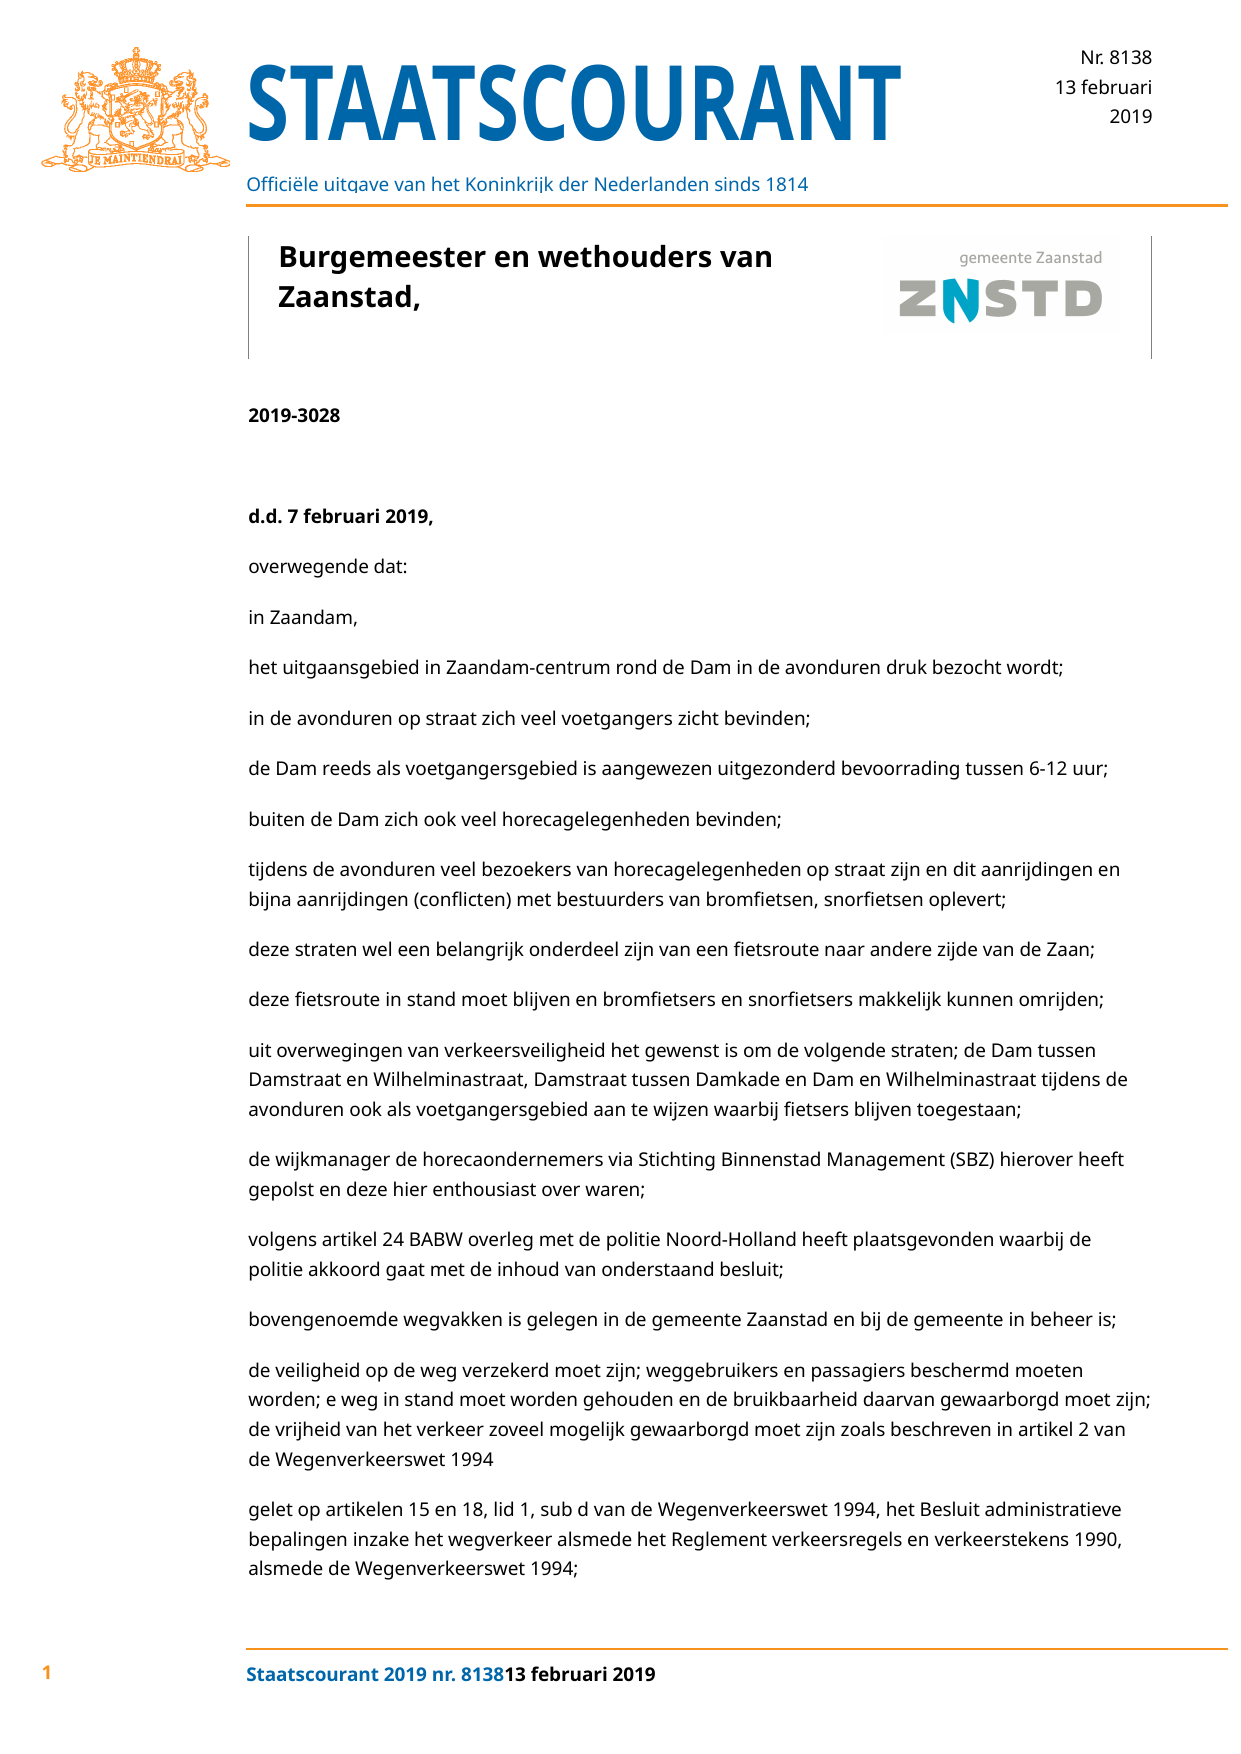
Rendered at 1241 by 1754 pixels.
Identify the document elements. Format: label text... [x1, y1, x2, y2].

text bovengenoemde wegvakken is gelegen in de gemeente Zaanstad en bij de gemeente in beheer is; [248, 1307, 1152, 1332]
picture [41, 47, 231, 172]
text in Zaandam, [248, 604, 1152, 630]
table_header Burgemeester en wethouders van Zaanstad, [249, 236, 850, 359]
text de veiligheid op de weg verzekerd moet zijn; weggebruikers en passagiers beschermd moeten worden; e weg in stand moet worden gehouden en de bruikbaarheid daarvan gewaarborgd moet zijn; de vrijheid van het verkeer zoveel mogelijk gewaarborgd moet zijn zoals beschreven in artikel 2 van de Wegenverkeerswet 1994 [248, 1357, 1152, 1472]
text d.d. 7 februari 2019, [248, 503, 1152, 529]
table_header [850, 236, 1151, 359]
picture [882, 236, 1119, 334]
text buiten de Dam zich ook veel horecagelegenheden bevinden; [248, 806, 1152, 832]
text deze fietsroute in stand moet blijven en bromfietsers en snorfietsers makkelijk kunnen omrijden; [248, 987, 1152, 1012]
text de Dam reeds als voetgangersgebied is aangewezen uitgezonderd bevoorrading tussen 6-12 uur; [248, 755, 1152, 781]
text de wijkmanager de horecaondernemers via Stichting Binnenstad Management (SBZ) hierover heeft gepolst en deze hier enthousiast over waren; [248, 1147, 1152, 1202]
text in de avonduren op straat zich veel voetgangers zicht bevinden; [248, 705, 1152, 731]
text 2019-3028 [248, 402, 1152, 428]
text het uitgaansgebied in Zaandam-centrum rond de Dam in de avonduren druk bezocht wordt; [248, 654, 1152, 680]
text overwegende dat: [248, 554, 1152, 579]
text volgens artikel 24 BABW overleg met de politie Noord-Holland heeft plaatsgevonden waarbij de politie akkoord gaat met de inhoud van onderstaand besluit; [248, 1227, 1152, 1282]
text uit overwegingen van verkeersveiligheid het gewenst is om de volgende straten; de Dam tussen Damstraat en Wilhelminastraat, Damstraat tussen Damkade en Dam en Wilhelminastraat tijdens de avonduren ook als voetgangersgebied aan te wijzen waarbij fietsers blijven toegestaan; [248, 1037, 1152, 1122]
text deze straten wel een belangrijk onderdeel zijn van een fietsroute naar andere zijde van de Zaan; [248, 936, 1152, 962]
text gelet op artikelen 15 en 18, lid 1, sub d van de Wegenverkeerswet 1994, het Besluit administratieve bepalingen inzake het wegverkeer alsmede het Reglement verkeersregels en verkeerstekens 1990, alsmede de Wegenverkeerswet 1994; [248, 1496, 1152, 1581]
text tijdens de avonduren veel bezoekers van horecagelegenheden op straat zijn en dit aanrijdingen en bijna aanrijdingen (conflicten) met bestuurders van bromfietsen, snorfietsen oplevert; [248, 856, 1152, 912]
